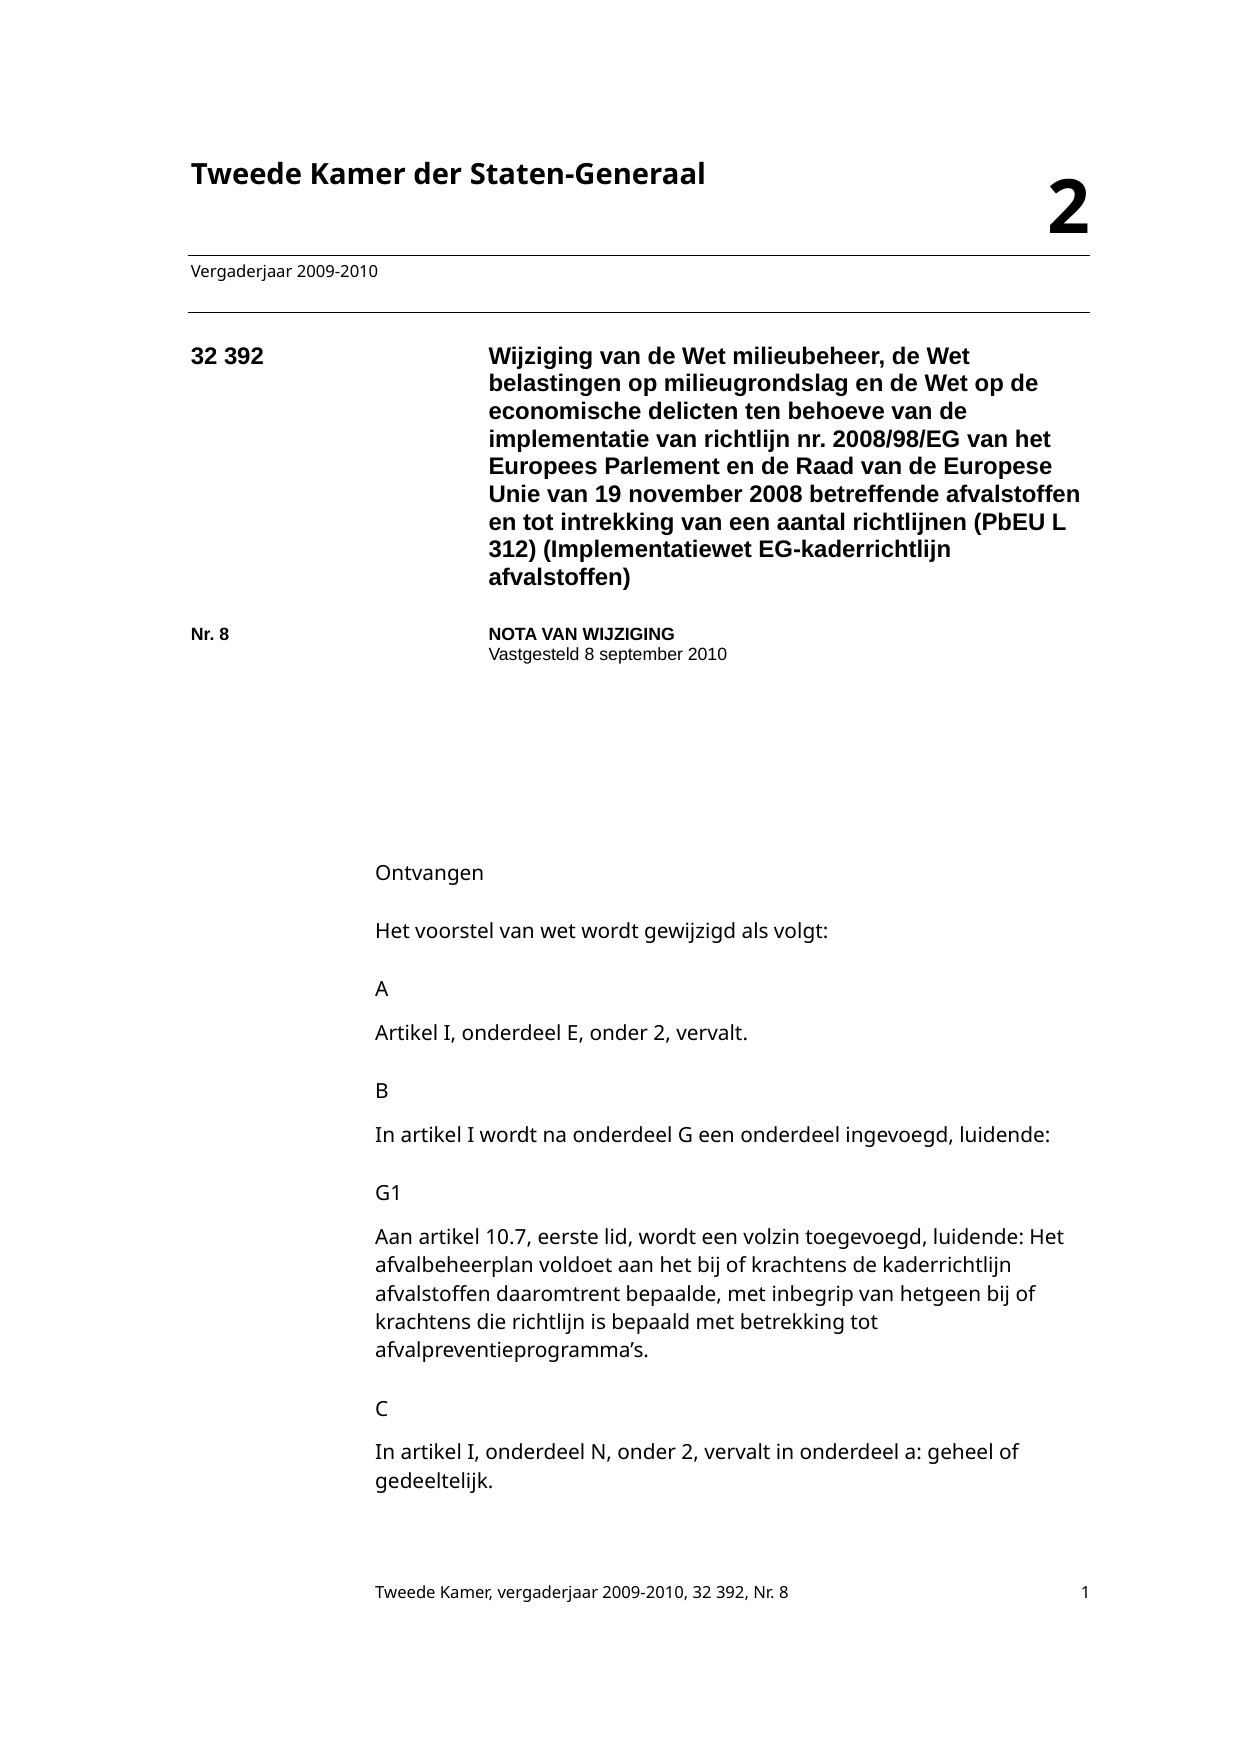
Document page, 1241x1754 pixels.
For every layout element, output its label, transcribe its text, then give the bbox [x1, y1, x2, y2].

table_cell [485, 256, 1090, 312]
text G1 [375, 1178, 1090, 1207]
table_header 2 [910, 150, 1090, 255]
text Aan artikel 10.7, eerste lid, wordt een volzin toegevoegd, luidende: Het afvalbeheerplan voldoet aan het bij of krachtens de kaderrichtlijn afvalstoffen daaromtrent bepaalde, met inbegrip van hetgeen bij of krachtens die richtlijn is bepaald met betrekking tot afvalpreventieprogramma’s. [375, 1222, 1090, 1364]
table_cell Nr. 8 [188, 620, 485, 739]
text Ontvangen [375, 858, 1090, 886]
text C [375, 1394, 1090, 1422]
table_cell Vergaderjaar 2009-2010 [188, 256, 485, 312]
text B [375, 1076, 1090, 1105]
text A [375, 974, 1090, 1003]
table_cell Wijziging van de Wet milieubeheer, de Wet belastingen op milieugrondslag en de Wet op de economische delicten ten behoeve van de implementatie van richtlijn nr. 2008/98/EG van het Europees Parlement en de Raad van de Europese Unie van 19 november 2008 betreffende afvalstoffen en tot intrekking van een aantal richtlijnen (PbEU L 312) (Implementatiewet EG-kaderrichtlijn afvalstoffen) [485, 339, 1090, 620]
table_cell 32 392 [188, 339, 485, 620]
text In artikel I, onderdeel N, onder 2, vervalt in onderdeel a: geheel of gedeeltelijk. [375, 1437, 1090, 1494]
table_cell [485, 313, 1090, 339]
table_header Tweede Kamer der Staten-Generaal [188, 150, 909, 255]
text In artikel I wordt na onderdeel G een onderdeel ingevoegd, luidende: [375, 1120, 1090, 1148]
text Het voorstel van wet wordt gewijzigd als volgt: [375, 916, 1090, 944]
table_cell NOTA VAN WIJZIGING Vastgesteld 8 september 2010 [485, 620, 1090, 739]
text Artikel I, onderdeel E, onder 2, vervalt. [375, 1018, 1090, 1046]
table_cell [188, 313, 485, 339]
